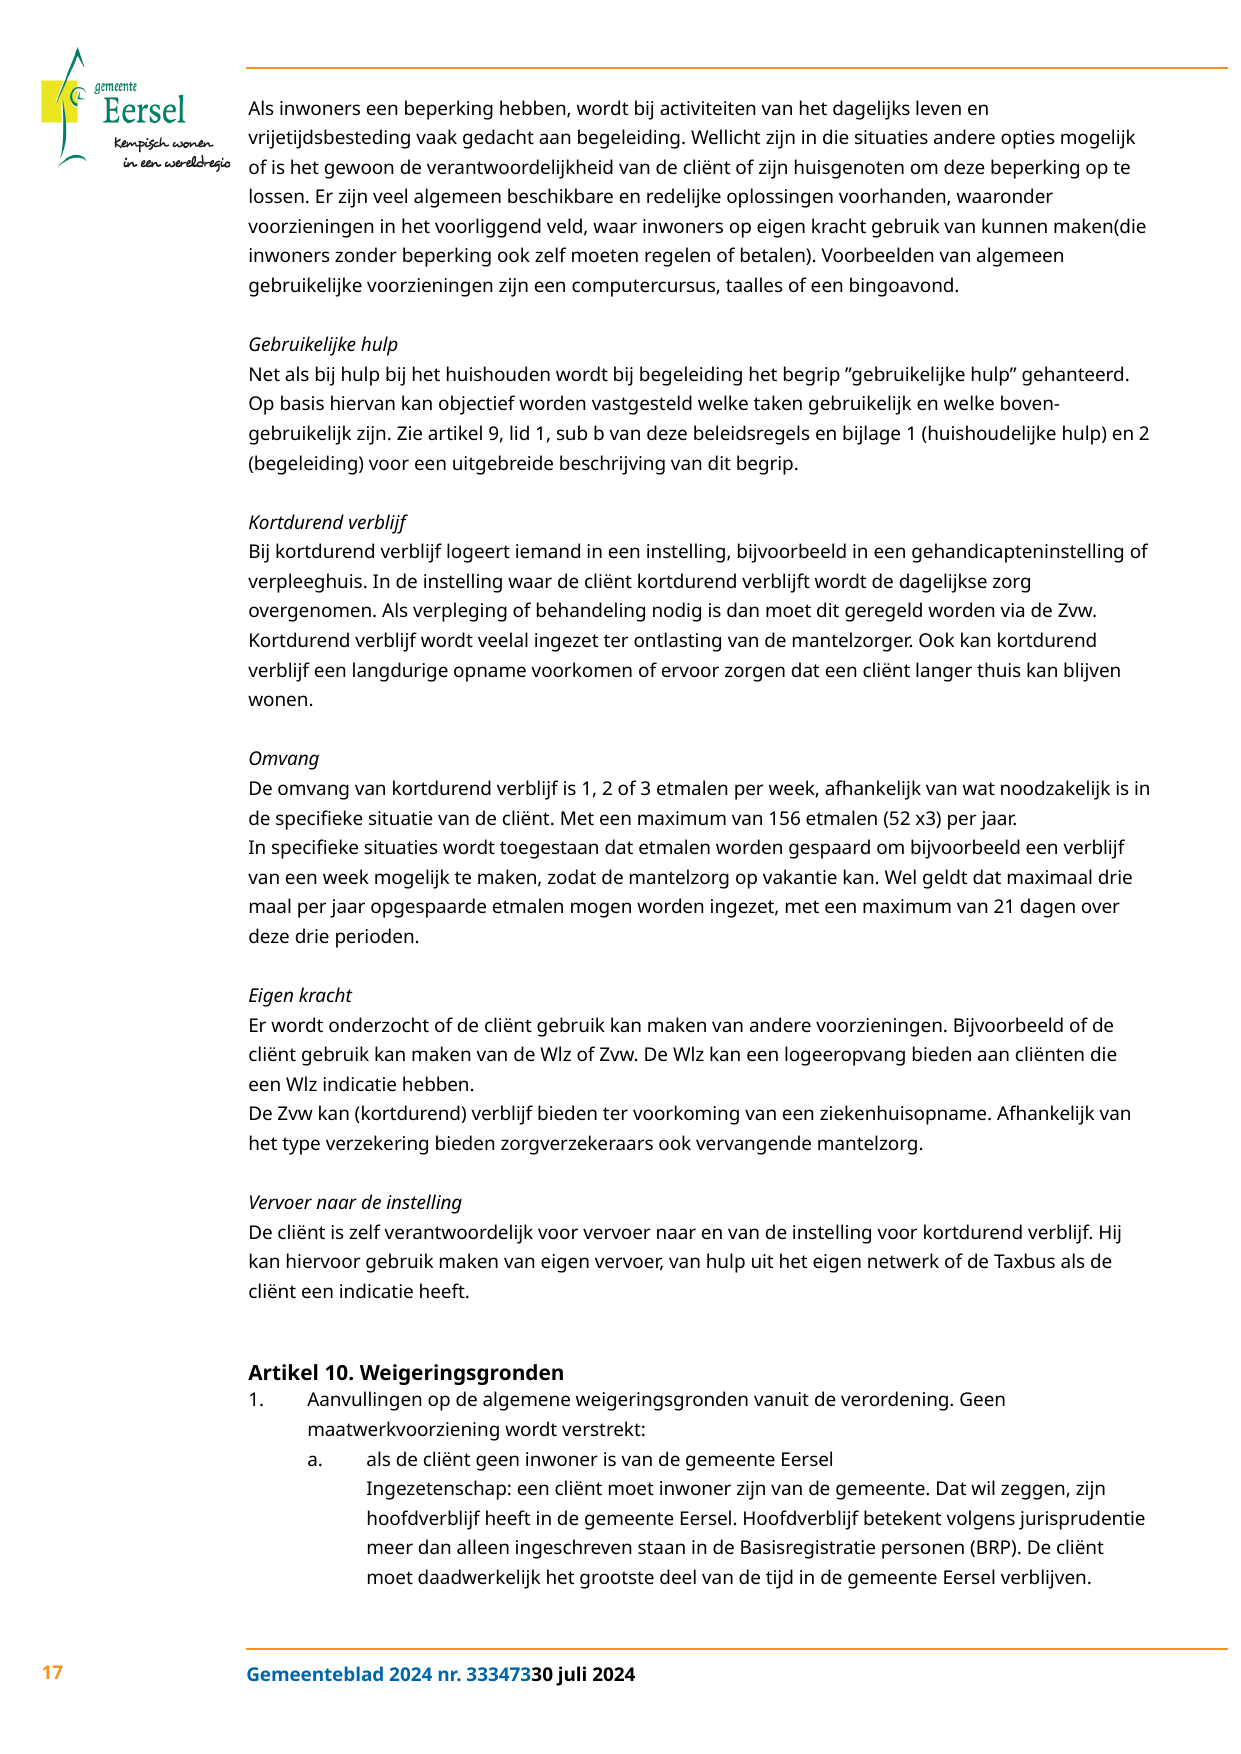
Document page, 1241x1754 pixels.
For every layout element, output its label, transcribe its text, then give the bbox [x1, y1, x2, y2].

text Omvang [248, 746, 1152, 771]
text Eigen kracht [248, 982, 1152, 1008]
text Artikel 10. Weigeringsgronden [248, 1358, 1152, 1387]
text Vervoer naar de instelling [248, 1189, 1152, 1215]
text Net als bij hulp bij het huishouden wordt bij begeleiding het begrip ”gebruikelijke hulp” gehanteerd. Op basis hiervan kan objectief worden vastgesteld welke taken gebruikelijk en welke boven-gebruikelijk zijn. Zie artikel 9, lid 1, sub b van deze beleidsregels en bijlage 1 (huishoudelijke hulp) en 2 (begeleiding) voor een uitgebreide beschrijving van dit begrip. [248, 361, 1152, 476]
text Als inwoners een beperking hebben, wordt bij activiteiten van het dagelijks leven en vrijetijdsbesteding vaak gedacht aan begeleiding. Wellicht zijn in die situaties andere opties mogelijk of is het gewoon de verantwoordelijkheid van de cliënt of zijn huisgenoten om deze beperking op te lossen. Er zijn veel algemeen beschikbare en redelijke oplossingen voorhanden, waaronder voorzieningen in het voorliggend veld, waar inwoners op eigen kracht gebruik van kunnen maken(die inwoners zonder beperking ook zelf moeten regelen of betalen). Voorbeelden van algemeen gebruikelijke voorzieningen zijn een computercursus, taalles of een bingoavond. [248, 95, 1152, 298]
text Er wordt onderzocht of de cliënt gebruik kan maken van andere voorzieningen. Bijvoorbeeld of de cliënt gebruik kan maken van de Wlz of Zvw. De Wlz kan een logeeropvang bieden aan cliënten die een Wlz indicatie hebben. [248, 1012, 1152, 1097]
picture [41, 47, 231, 172]
text Kortdurend verblijf [248, 509, 1152, 535]
text Bij kortdurend verblijf logeert iemand in een instelling, bijvoorbeeld in een gehandicapteninstelling of verpleeghuis. In de instelling waar de cliënt kortdurend verblijft wordt de dagelijkse zorg overgenomen. Als verpleging of behandeling nodig is dan moet dit geregeld worden via de Zvw. Kortdurend verblijf wordt veelal ingezet ter ontlasting van de mantelzorger. Ook kan kortdurend verblijf een langdurige opname voorkomen of ervoor zorgen dat een cliënt langer thuis kan blijven wonen. [248, 538, 1152, 712]
list Aanvullingen op de algemene weigeringsgronden vanuit de verordening. Geen maatwerkvoorziening wordt verstrekt: [248, 1387, 1152, 1442]
text De Zvw kan (kortdurend) verblijf bieden ter voorkoming van een ziekenhuisopname. Afhankelijk van het type verzekering bieden zorgverzekeraars ook vervangende mantelzorg. [248, 1101, 1152, 1156]
list Ingezetenschap: een cliënt moet inwoner zijn van de gemeente. Dat wil zeggen, zijn hoofdverblijf heeft in de gemeente Eersel. Hoofdverblijf betekent volgens jurisprudentie meer dan alleen ingeschreven staan in de Basisregistratie personen (BRP). De cliënt moet daadwerkelijk het grootste deel van de tijd in de gemeente Eersel verblijven. [307, 1475, 1152, 1590]
text In specifieke situaties wordt toegestaan dat etmalen worden gespaard om bijvoorbeeld een verblijf van een week mogelijk te maken, zodat de mantelzorg op vakantie kan. Wel geldt dat maximaal drie maal per jaar opgespaarde etmalen mogen worden ingezet, met een maximum van 21 dagen over deze drie perioden. [248, 834, 1152, 949]
list als de cliënt geen inwoner is van de gemeente Eersel [307, 1446, 1152, 1471]
text De cliënt is zelf verantwoordelijk voor vervoer naar en van de instelling voor kortdurend verblijf. Hij kan hiervoor gebruik maken van eigen vervoer, van hulp uit het eigen netwerk of de Taxbus als de cliënt een indicatie heeft. [248, 1219, 1152, 1304]
text De omvang van kortdurend verblijf is 1, 2 of 3 etmalen per week, afhankelijk van wat noodzakelijk is in de specifieke situatie van de cliënt. Met een maximum van 156 etmalen (52 x3) per jaar. [248, 775, 1152, 831]
text Gebruikelijke hulp [248, 331, 1152, 357]
